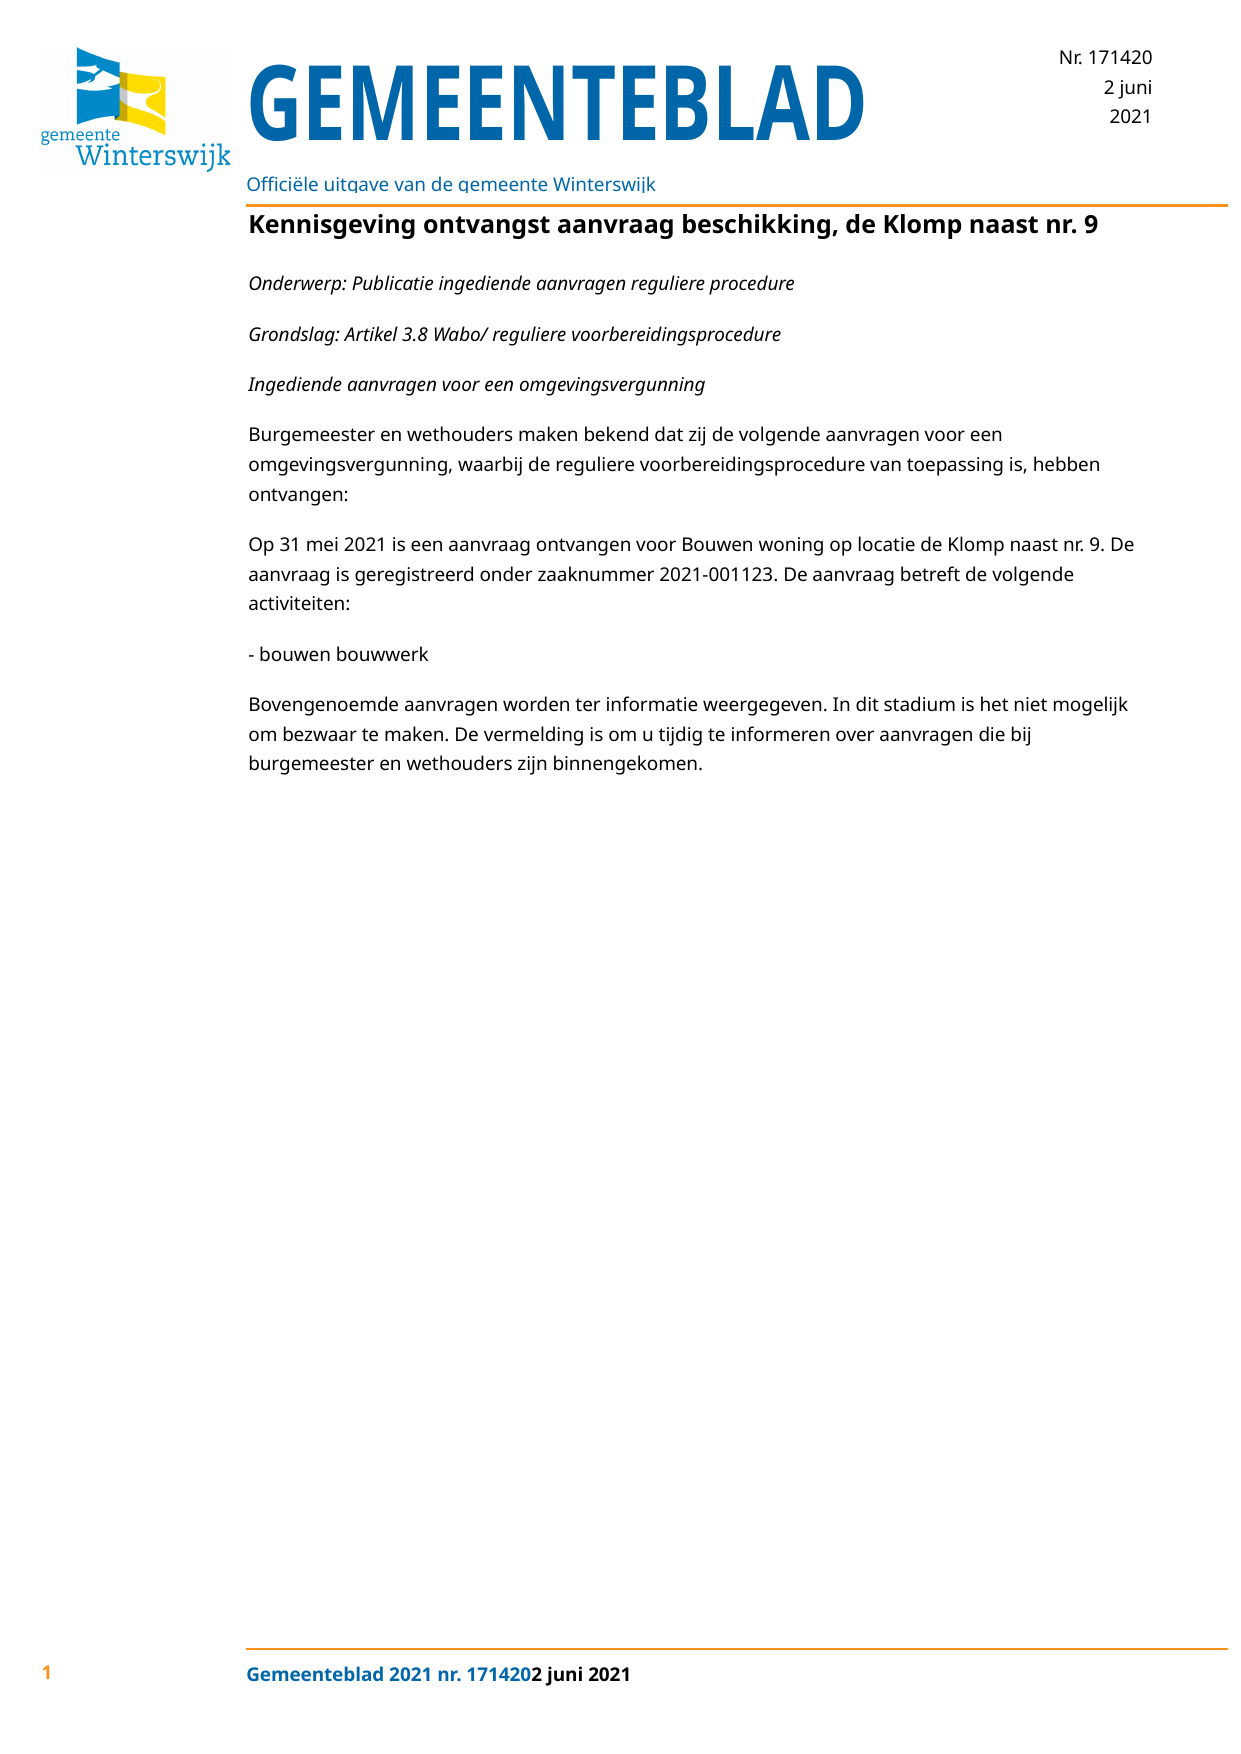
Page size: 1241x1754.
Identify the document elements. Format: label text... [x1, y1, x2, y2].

text Ingediende aanvragen voor een omgevingsvergunning [248, 371, 1152, 397]
text Onderwerp: Publicatie ingediende aanvragen reguliere procedure [248, 270, 1152, 296]
picture [225, 153, 231, 162]
text Grondslag: Artikel 3.8 Wabo/ reguliere voorbereidingsprocedure [248, 321, 1152, 346]
text Kennisgeving ontvangst aanvraag beschikking, de Klomp naast nr. 9 [248, 207, 1152, 241]
text Bovengenoemde aanvragen worden ter informatie weergegeven. In dit stadium is het niet mogelijk om bezwaar te maken. De vermelding is om u tijdig te informeren over aanvragen die bij burgemeester en wethouders zijn binnengekomen. [248, 691, 1152, 776]
text Op 31 mei 2021 is een aanvraag ontvangen voor Bouwen woning op locatie de Klomp naast nr. 9. De aanvraag is geregistreerd onder zaaknummer 2021-001123. De aanvraag betreft de volgende activiteiten: [248, 531, 1152, 616]
picture [41, 47, 231, 172]
text Burgemeester en wethouders maken bekend dat zij de volgende aanvragen voor een omgevingsvergunning, waarbij de reguliere voorbereidingsprocedure van toepassing is, hebben ontvangen: [248, 422, 1152, 506]
text - bouwen bouwwerk [248, 641, 1152, 666]
